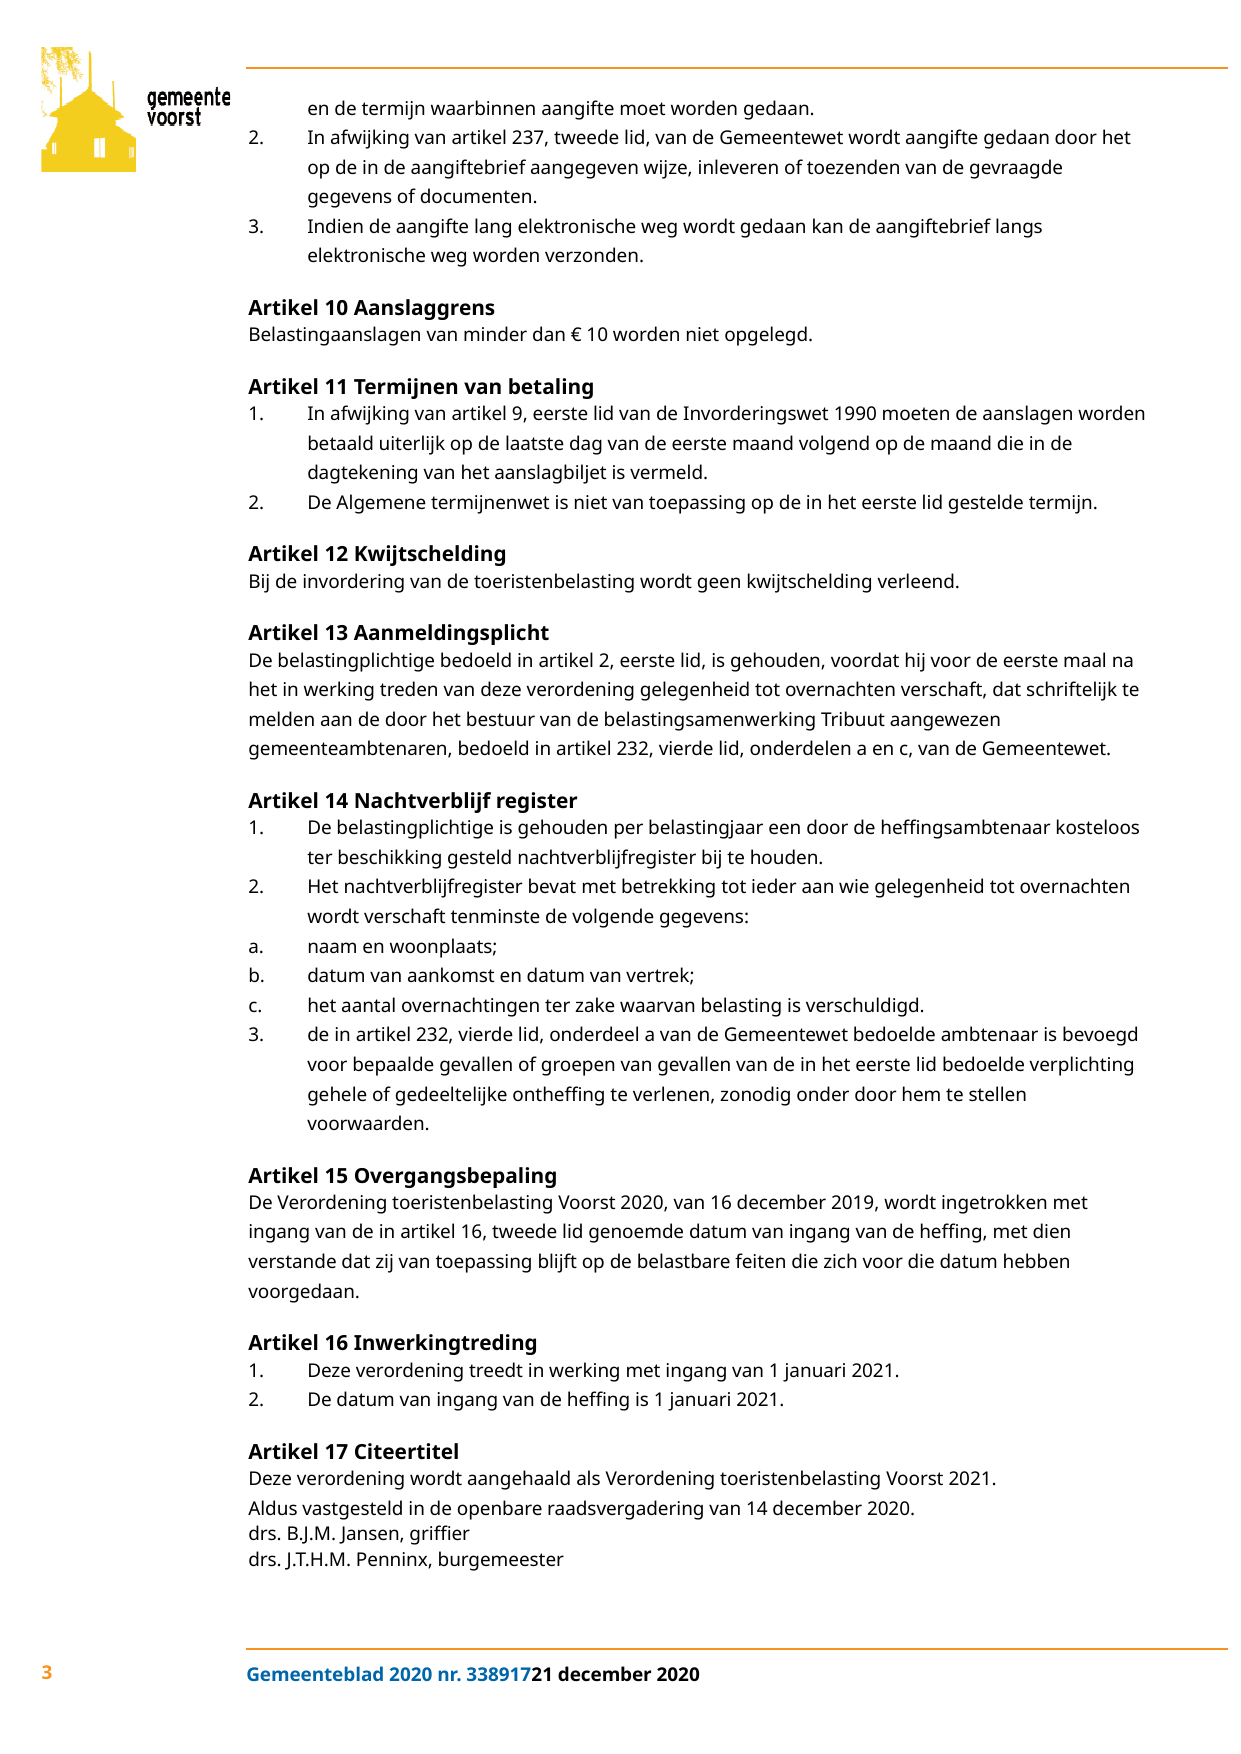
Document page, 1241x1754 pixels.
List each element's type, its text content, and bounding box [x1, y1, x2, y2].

text Artikel 10 Aanslaggrens [248, 293, 1152, 322]
text De belastingplichtige bedoeld in artikel 2, eerste lid, is gehouden, voordat hij voor de eerste maal na het in werking treden van deze verordening gelegenheid tot overnachten verschaft, dat schriftelijk te melden aan de door het bestuur van de belastingsamenwerking Tribuut aangewezen gemeenteambtenaren, bedoeld in artikel 232, vierde lid, onderdelen a en c, van de Gemeentewet. [248, 647, 1152, 761]
list het aantal overnachtingen ter zake waarvan belasting is verschuldigd. [248, 992, 1152, 1018]
text Artikel 12 Kwijtschelding [248, 539, 1152, 568]
list Deze verordening treedt in werking met ingang van 1 januari 2021. [248, 1357, 1152, 1382]
text Artikel 14 Nachtverblijf register [248, 786, 1152, 814]
list Indien de aangifte lang elektronische weg wordt gedaan kan de aangiftebrief langs elektronische weg worden verzonden. [248, 213, 1152, 268]
text Artikel 13 Aanmeldingsplicht [248, 618, 1152, 647]
text drs. J.T.H.M. Penninx, burgemeester [248, 1546, 1152, 1572]
text Artikel 17 Citeertitel [248, 1437, 1152, 1465]
text drs. B.J.M. Jansen, griffier [248, 1521, 1152, 1546]
list In afwijking van artikel 9, eerste lid van de Invorderingswet 1990 moeten de aanslagen worden betaald uiterlijk op de laatste dag van de eerste maand volgend op de maand die in de dagtekening van het aanslagbiljet is vermeld. [248, 400, 1152, 485]
list In afwijking van artikel 237, tweede lid, van de Gemeentewet wordt aangifte gedaan door het op de in de aangiftebrief aangegeven wijze, inleveren of toezenden van de gevraagde gegevens of documenten. [248, 124, 1152, 209]
text Deze verordening wordt aangehaald als Verordening toeristenbelasting Voorst 2021. [248, 1465, 1152, 1491]
list naam en woonplaats; [248, 933, 1152, 958]
text Artikel 11 Termijnen van betaling [248, 372, 1152, 400]
text Artikel 15 Overgangsbepaling [248, 1161, 1152, 1189]
list Het nachtverblijfregister bevat met betrekking tot ieder aan wie gelegenheid tot overnachten wordt verschaft tenminste de volgende gegevens: [248, 874, 1152, 929]
list en de termijn waarbinnen aangifte moet worden gedaan. [248, 95, 1152, 121]
list De Algemene termijnenwet is niet van toepassing op de in het eerste lid gestelde termijn. [248, 489, 1152, 515]
list de in artikel 232, vierde lid, onderdeel a van de Gemeentewet bedoelde ambtenaar is bevoegd voor bepaalde gevallen of groepen van gevallen van de in het eerste lid bedoelde verplichting gehele of gedeeltelijke ontheffing te verlenen, zonodig onder door hem te stellen voorwaarden. [248, 1022, 1152, 1136]
text Bij de invordering van de toeristenbelasting wordt geen kwijtschelding verleend. [248, 568, 1152, 594]
list De belastingplichtige is gehouden per belastingjaar een door de heffingsambtenaar kosteloos ter beschikking gesteld nachtverblijfregister bij te houden. [248, 814, 1152, 870]
list datum van aankomst en datum van vertrek; [248, 962, 1152, 988]
text Belastingaanslagen van minder dan € 10 worden niet opgelegd. [248, 322, 1152, 347]
list De datum van ingang van de heffing is 1 januari 2021. [248, 1386, 1152, 1412]
text Artikel 16 Inwerkingtreding [248, 1328, 1152, 1357]
text De Verordening toeristenbelasting Voorst 2020, van 16 december 2019, wordt ingetrokken met ingang van de in artikel 16, tweede lid genoemde datum van ingang van de heffing, met dien verstande dat zij van toepassing blijft op de belastbare feiten die zich voor die datum hebben voorgedaan. [248, 1189, 1152, 1304]
picture [41, 47, 231, 172]
text Aldus vastgesteld in de openbare raadsvergadering van 14 december 2020. [248, 1495, 1152, 1521]
